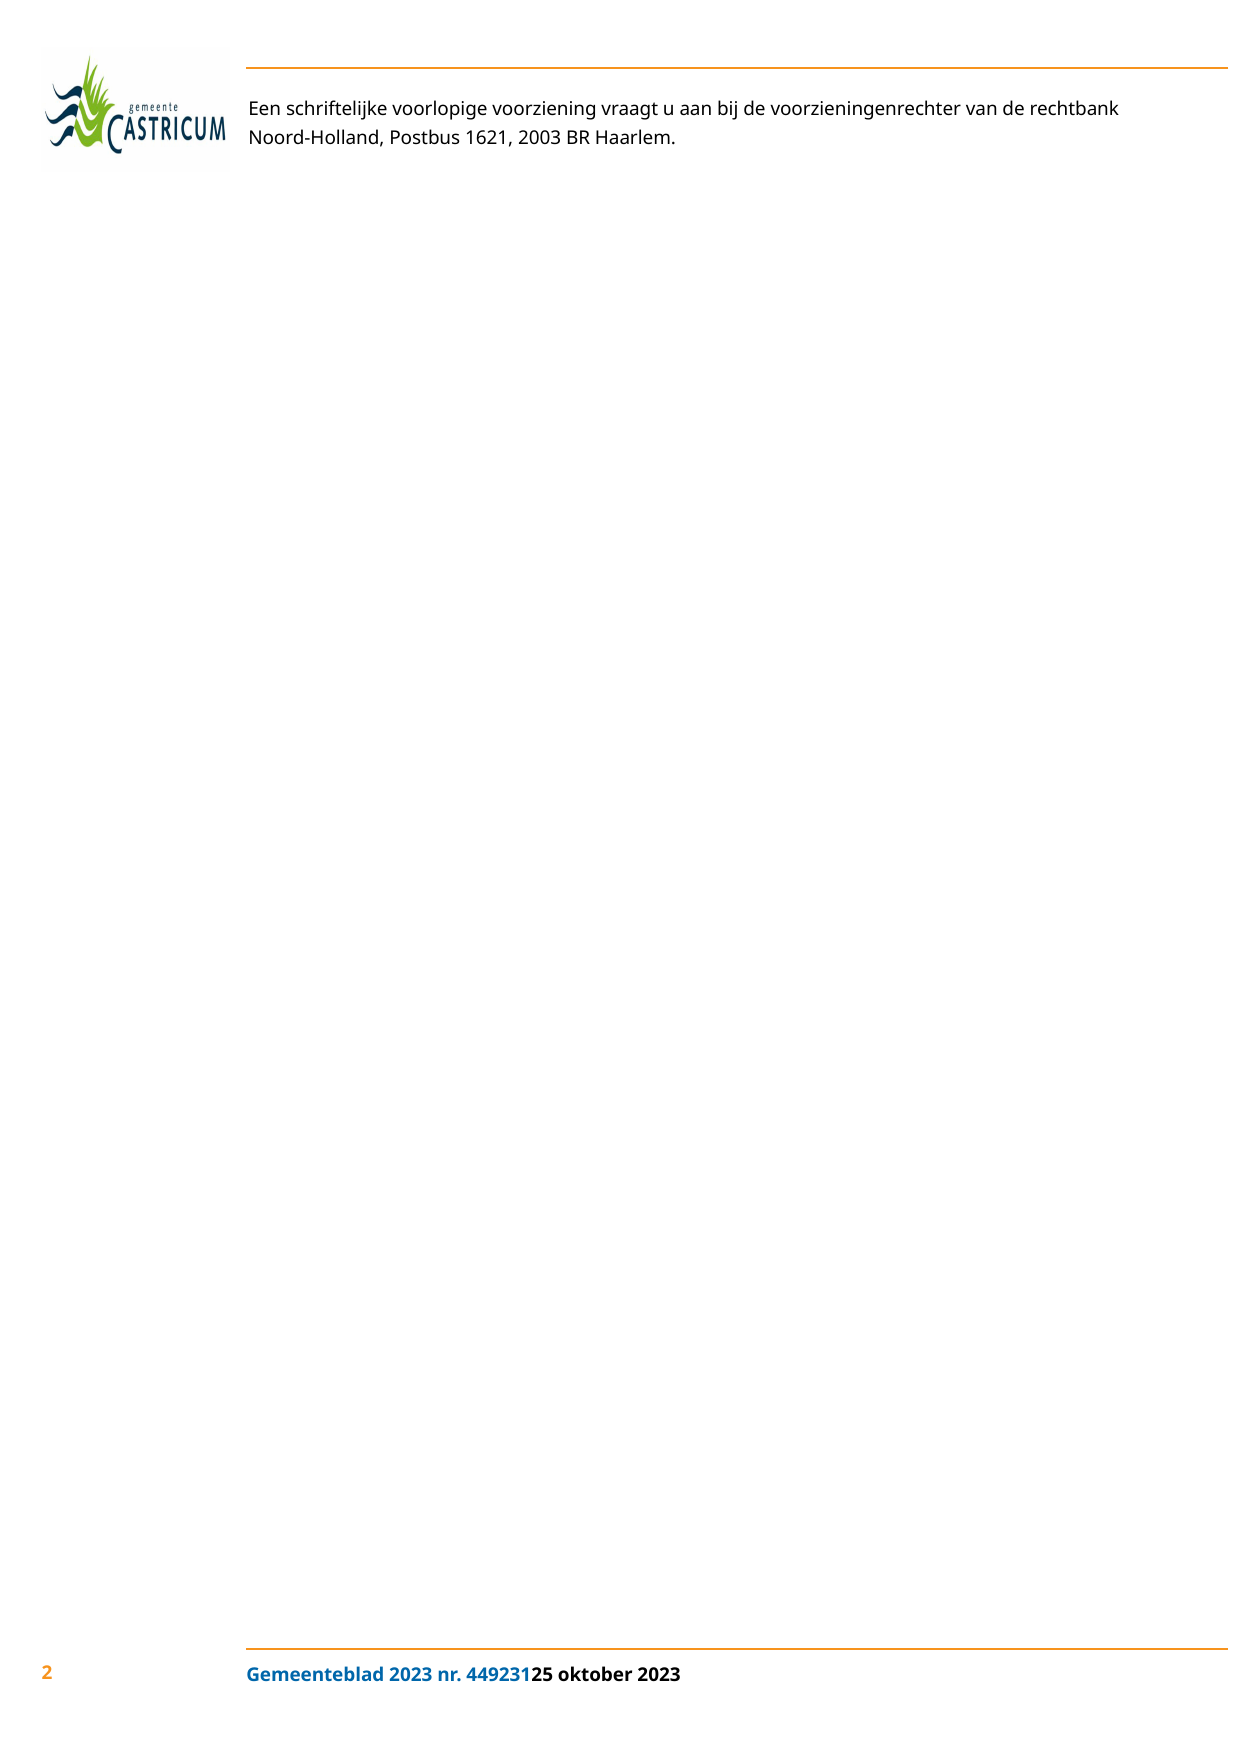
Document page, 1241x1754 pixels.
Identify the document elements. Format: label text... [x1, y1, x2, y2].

text Een schriftelijke voorlopige voorziening vraagt u aan bij de voorzieningenrechter van de rechtbank Noord-Holland, Postbus 1621, 2003 BR Haarlem. [248, 95, 1152, 150]
picture [41, 47, 231, 172]
